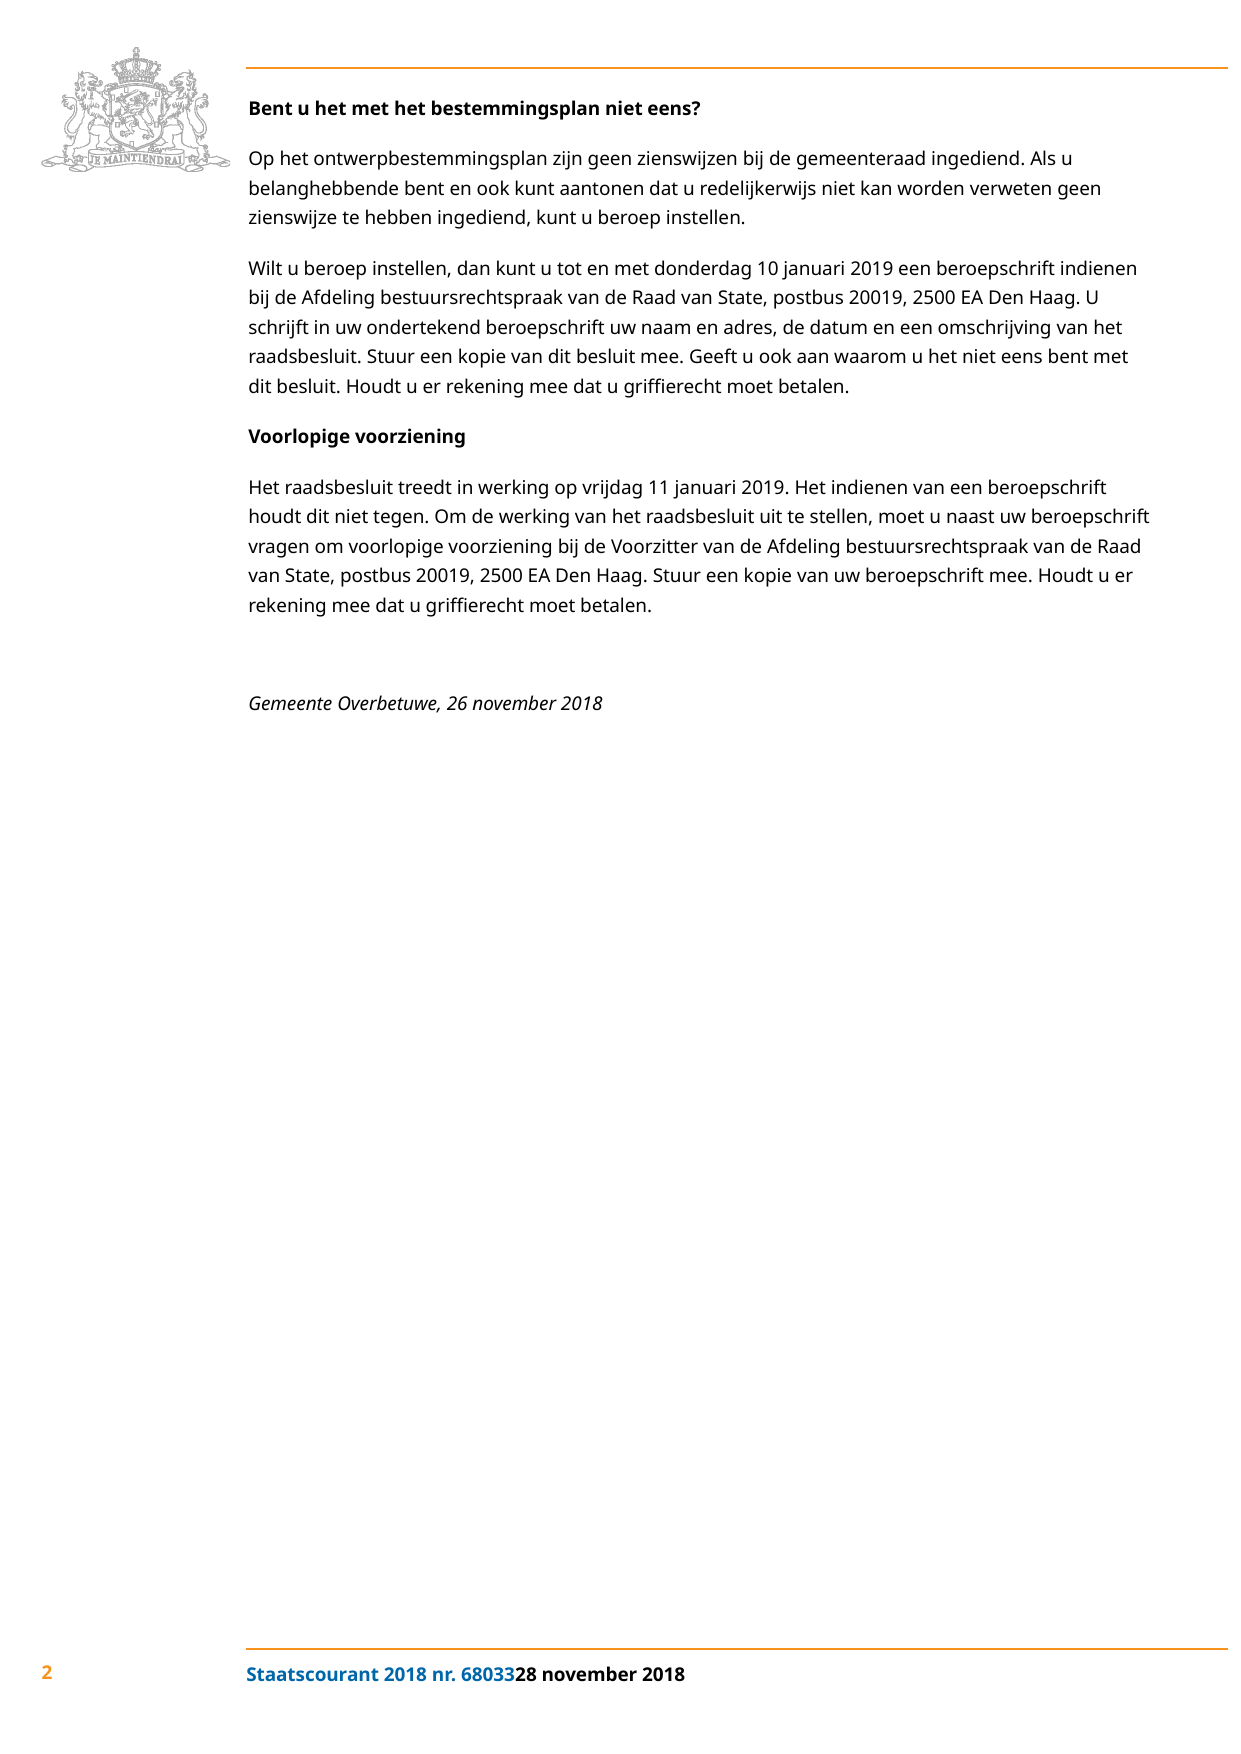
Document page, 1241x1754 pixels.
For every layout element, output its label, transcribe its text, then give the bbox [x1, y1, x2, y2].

text Het raadsbesluit treedt in werking op vrijdag 11 januari 2019. Het indienen van een beroepschrift houdt dit niet tegen. Om de werking van het raadsbesluit uit te stellen, moet u naast uw beroepschrift vragen om voorlopige voorziening bij de Voorzitter van de Afdeling bestuursrechtspraak van de Raad van State, postbus 20019, 2500 EA Den Haag. Stuur een kopie van uw beroepschrift mee. Houdt u er rekening mee dat u griffierecht moet betalen. [248, 474, 1152, 618]
text Bent u het met het bestemmingsplan niet eens? [248, 95, 1152, 121]
text Op het ontwerpbestemmingsplan zijn geen zienswijzen bij de gemeenteraad ingediend. Als u belanghebbende bent en ook kunt aantonen dat u redelijkerwijs niet kan worden verweten geen zienswijze te hebben ingediend, kunt u beroep instellen. [248, 145, 1152, 230]
picture [41, 47, 231, 172]
text Voorlopige voorziening [248, 423, 1152, 449]
text Gemeente Overbetuwe, 26 november 2018 [248, 691, 1152, 716]
text Wilt u beroep instellen, dan kunt u tot en met donderdag 10 januari 2019 een beroepschrift indienen bij de Afdeling bestuursrechtspraak van de Raad van State, postbus 20019, 2500 EA Den Haag. U schrijft in uw ondertekend beroepschrift uw naam en adres, de datum en een omschrijving van het raadsbesluit. Stuur een kopie van dit besluit mee. Geeft u ook aan waarom u het niet eens bent met dit besluit. Houdt u er rekening mee dat u griffierecht moet betalen. [248, 255, 1152, 399]
